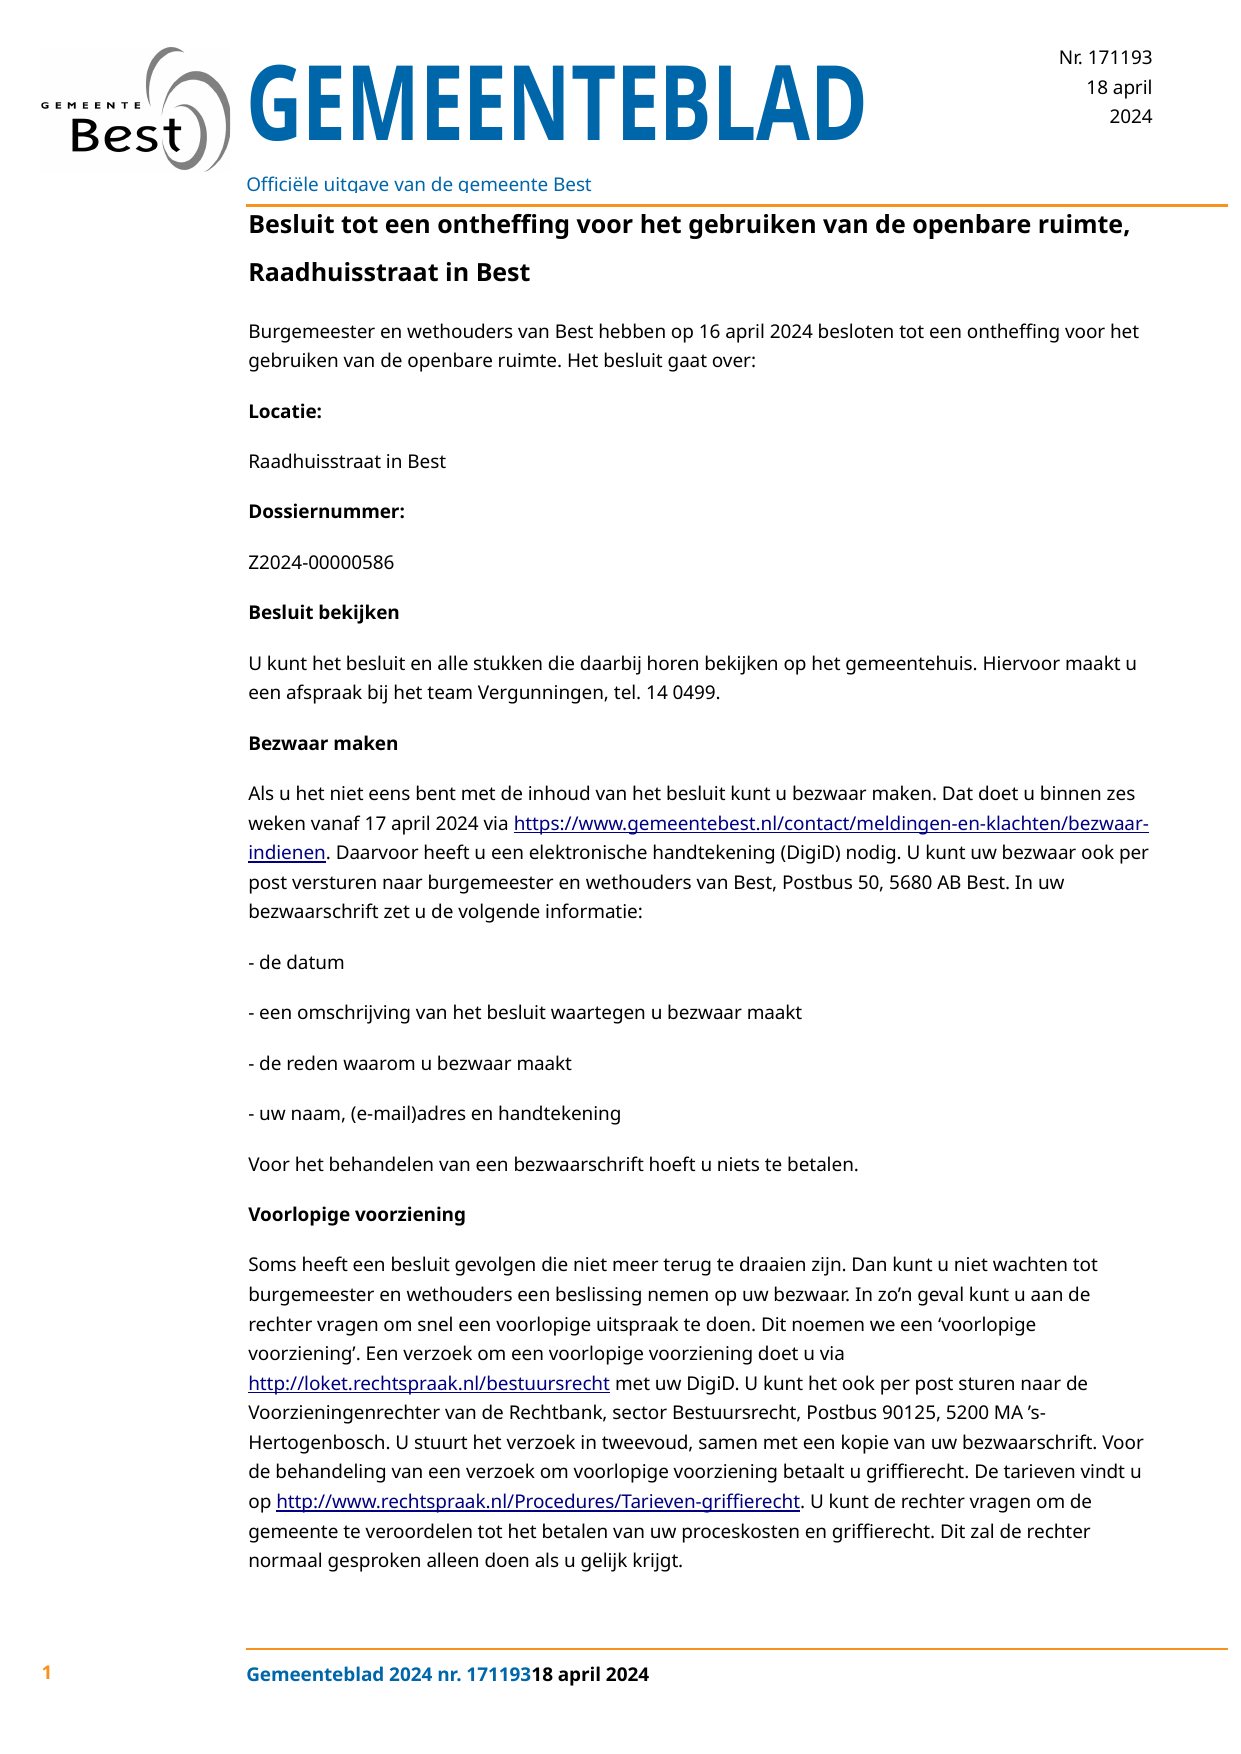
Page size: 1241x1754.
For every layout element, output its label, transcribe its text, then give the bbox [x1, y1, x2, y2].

text Bezwaar maken [248, 730, 1152, 756]
text Voor het behandelen van een bezwaarschrift hoeft u niets te betalen. [248, 1151, 1152, 1177]
text Burgemeester en wethouders van Best hebben op 16 april 2024 besloten tot een ontheffing voor het gebruiken van de openbare ruimte. Het besluit gaat over: [248, 318, 1152, 373]
text - de datum [248, 949, 1152, 975]
picture [41, 47, 231, 172]
text Raadhuisstraat in Best [248, 448, 1152, 474]
text Locatie: [248, 398, 1152, 424]
text - uw naam, (e-mail)adres en handtekening [248, 1100, 1152, 1126]
text U kunt het besluit en alle stukken die daarbij horen bekijken op het gemeentehuis. Hiervoor maakt u een afspraak bij het team Vergunningen, tel. 14 0499. [248, 650, 1152, 705]
text Als u het niet eens bent met de inhoud van het besluit kunt u bezwaar maken. Dat doet u binnen zes weken vanaf 17 april 2024 via https://www.gemeentebest.nl/contact/meldingen-en-klachten/bezwaar-indienen. Daarvoor heeft u een elektronische handtekening (DigiD) nodig. U kunt uw bezwaar ook per post versturen naar burgemeester en wethouders van Best, Postbus 50, 5680 AB Best. In uw bezwaarschrift zet u de volgende informatie: [248, 780, 1152, 924]
text Soms heeft een besluit gevolgen die niet meer terug te draaien zijn. Dan kunt u niet wachten tot burgemeester en wethouders een beslissing nemen op uw bezwaar. In zo’n geval kunt u aan de rechter vragen om snel een voorlopige uitspraak te doen. Dit noemen we een ‘voorlopige voorziening’. Een verzoek om een voorlopige voorziening doet u via http://loket.rechtspraak.nl/bestuursrecht met uw DigiD. U kunt het ook per post sturen naar de Voorzieningenrechter van de Rechtbank, sector Bestuursrecht, Postbus 90125, 5200 MA ’s-Hertogenbosch. U stuurt het verzoek in tweevoud, samen met een kopie van uw bezwaarschrift. Voor de behandeling van een verzoek om voorlopige voorziening betaalt u griffierecht. De tarieven vindt u op http://www.rechtspraak.nl/Procedures/Tarieven-griffierecht. U kunt de rechter vragen om de gemeente te veroordelen tot het betalen van uw proceskosten en griffierecht. Dit zal de rechter normaal gesproken alleen doen als u gelijk krijgt. [248, 1252, 1152, 1573]
text Besluit tot een ontheffing voor het gebruiken van de openbare ruimte, Raadhuisstraat in Best [248, 207, 1152, 288]
text Voorlopige voorziening [248, 1201, 1152, 1227]
text - de reden waarom u bezwaar maakt [248, 1050, 1152, 1076]
text - een omschrijving van het besluit waartegen u bezwaar maakt [248, 999, 1152, 1025]
text Dossiernummer: [248, 499, 1152, 524]
text Besluit bekijken [248, 599, 1152, 625]
text Z2024-00000586 [248, 549, 1152, 575]
